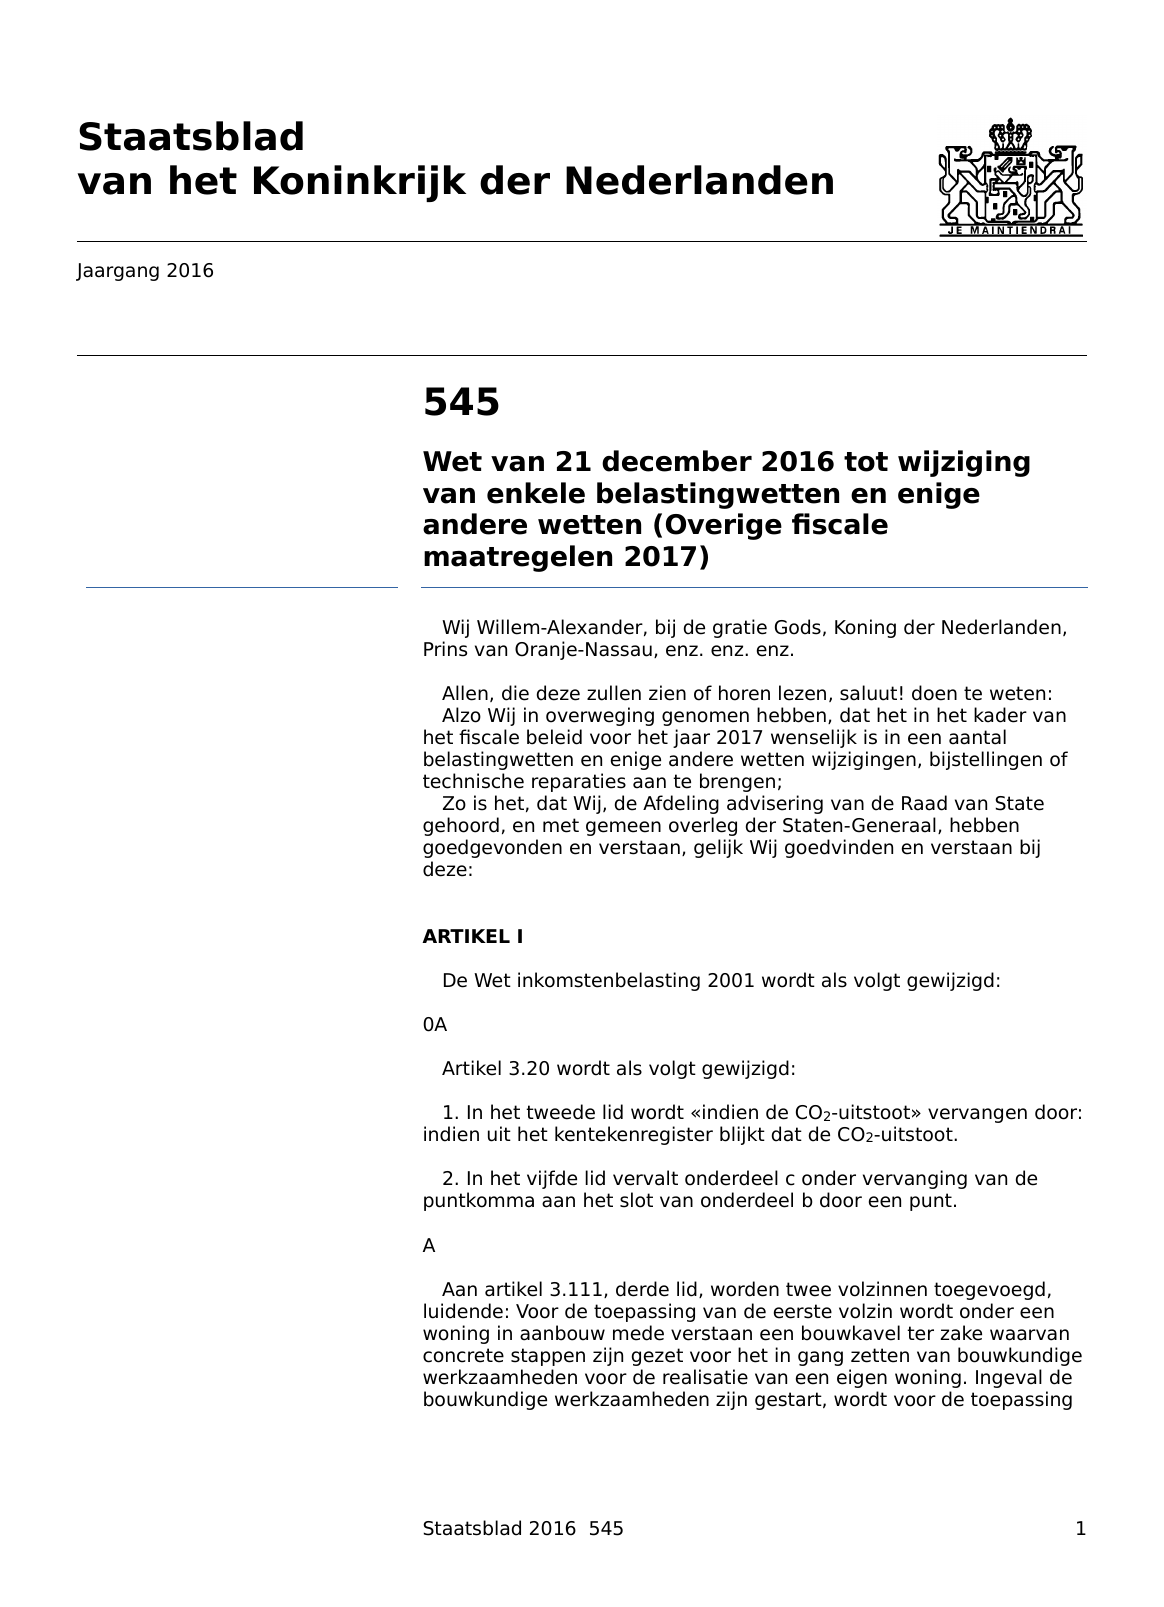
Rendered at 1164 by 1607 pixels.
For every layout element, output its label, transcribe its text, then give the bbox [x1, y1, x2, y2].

text Wij Willem-Alexander, bij de gratie Gods, Koning der Nederlanden, Prins van Oranje-Nassau, enz. enz. enz. [422, 617, 1087, 661]
subtitle 545 [422, 381, 1087, 424]
table_cell Jaargang 2016 [77, 242, 1087, 355]
text A [422, 1234, 1087, 1256]
subtitle ARTIKEL I [422, 926, 1087, 947]
text 2. In het vijfde lid vervalt onderdeel c onder vervanging van de puntkomma aan het slot van onderdeel b door een punt. [422, 1168, 1087, 1212]
text Allen, die deze zullen zien of horen lezen, saluut! doen te weten: [422, 683, 1087, 705]
table_header [886, 100, 1087, 241]
text Alzo Wij in overweging genomen hebben, dat het in het kader van het fiscale beleid voor het jaar 2017 wenselijk is in een aantal belastingwetten en enige andere wetten wijzigingen, bijstellingen of technische reparaties aan te brengen; [422, 705, 1087, 793]
picture [936, 115, 1087, 240]
text Zo is het, dat Wij, de Afdeling advisering van de Raad van State gehoord, en met gemeen overleg der Staten-Generaal, hebben goedgevonden en verstaan, gelijk Wij goedvinden en verstaan bij deze: [422, 793, 1087, 881]
table_header Staatsblad van het Koninkrijk der Nederlanden [77, 100, 886, 241]
text 0A [422, 1014, 1087, 1036]
text De Wet inkomstenbelasting 2001 wordt als volgt gewijzigd: [422, 970, 1087, 992]
text Artikel 3.20 wordt als volgt gewijzigd: [422, 1058, 1087, 1080]
text 1. In het tweede lid wordt «indien de CO2-uitstoot» vervangen door: indien uit het kentekenregister blijkt dat de CO2-uitstoot. [422, 1102, 1087, 1146]
text Aan artikel 3.111, derde lid, worden twee volzinnen toegevoegd, luidende: Voor de toepassing van de eerste volzin wordt onder een woning in aanbouw mede verstaan een bouwkavel ter zake waarvan concrete stappen zijn gezet voor het in gang zetten van bouwkundige werkzaamheden voor de realisatie van een eigen woning. Ingeval de bouwkundige werkzaamheden zijn gestart, wordt voor de toepassing [422, 1279, 1087, 1411]
text Wet van 21 december 2016 tot wijziging van enkele belastingwetten en enige andere wetten (Overige fiscale maatregelen 2017) [422, 447, 1087, 573]
